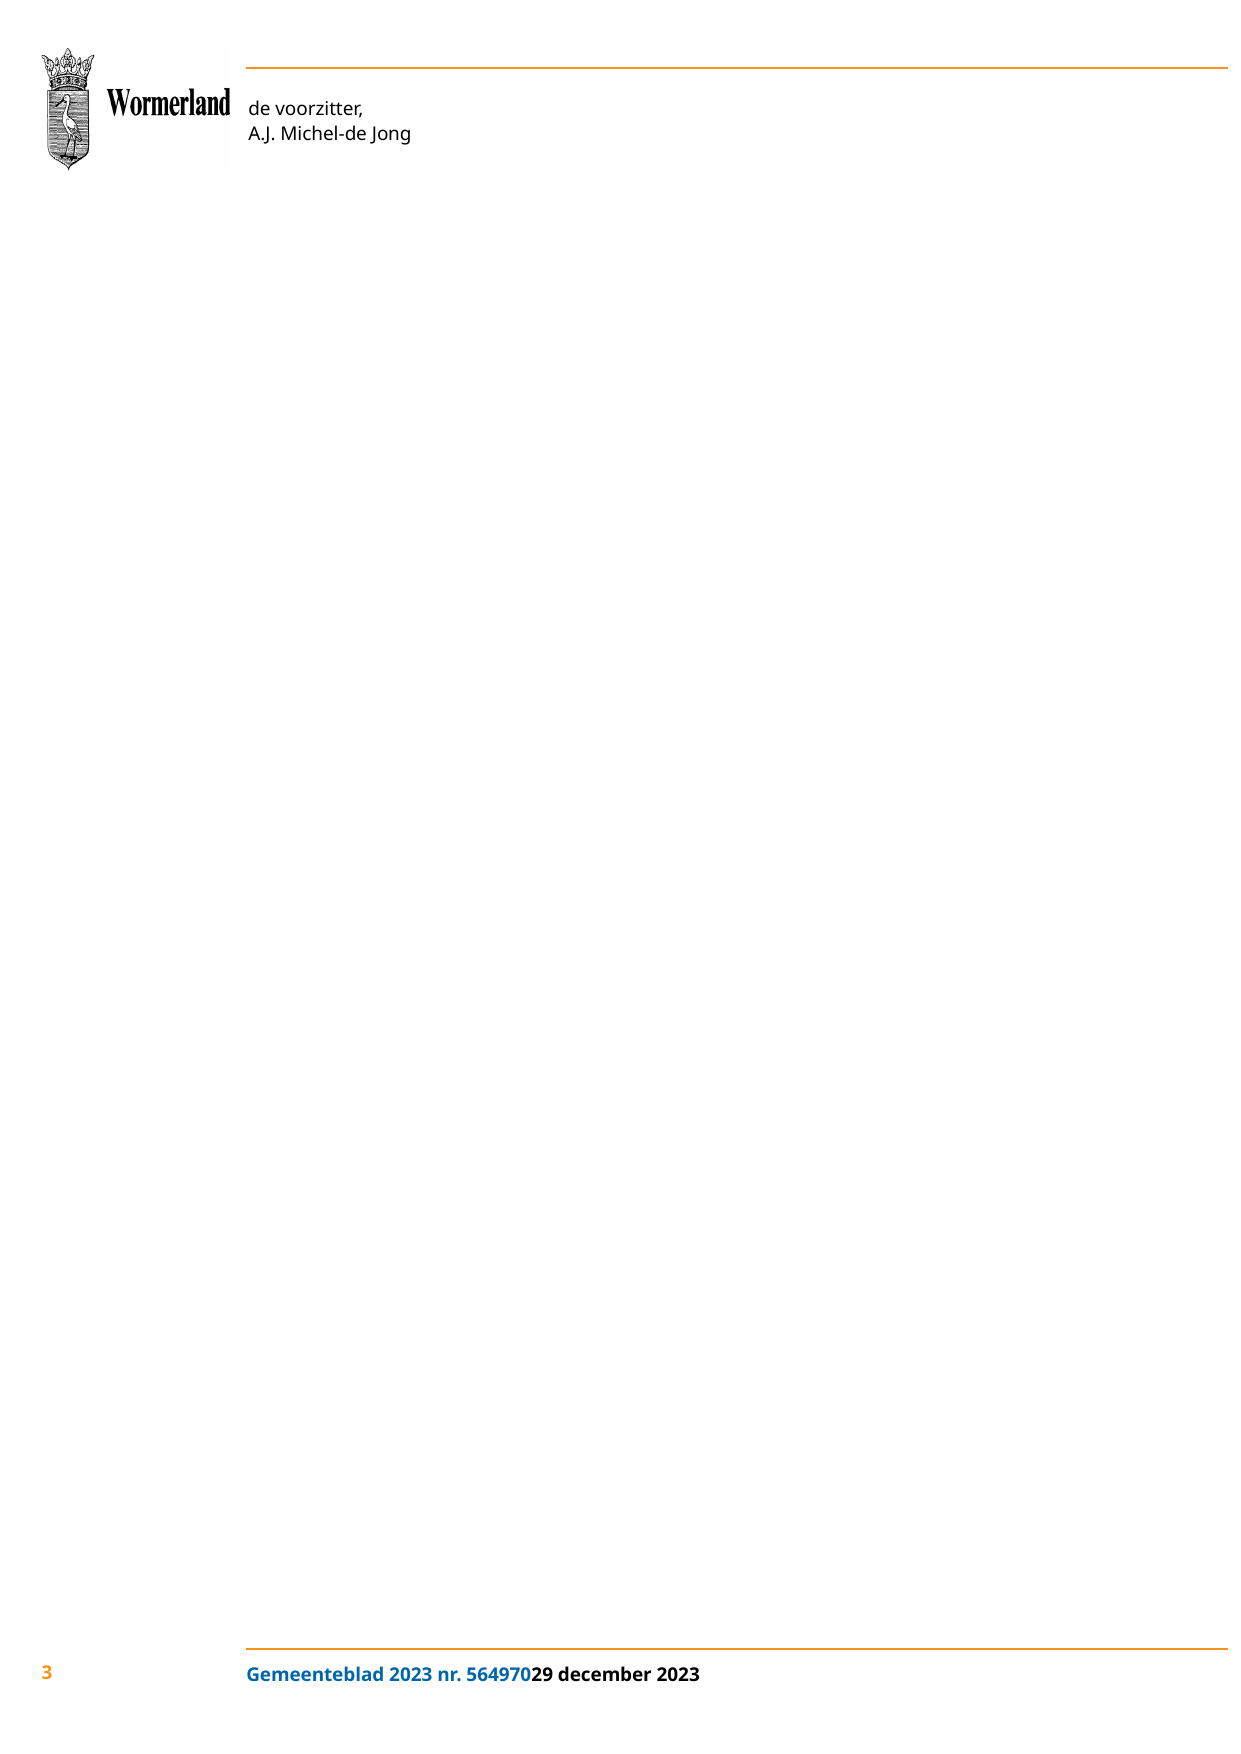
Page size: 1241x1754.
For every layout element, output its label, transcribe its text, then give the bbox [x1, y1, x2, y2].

text de voorzitter, [248, 95, 1152, 121]
picture [41, 47, 231, 172]
text A.J. Michel-de Jong [248, 121, 1152, 146]
